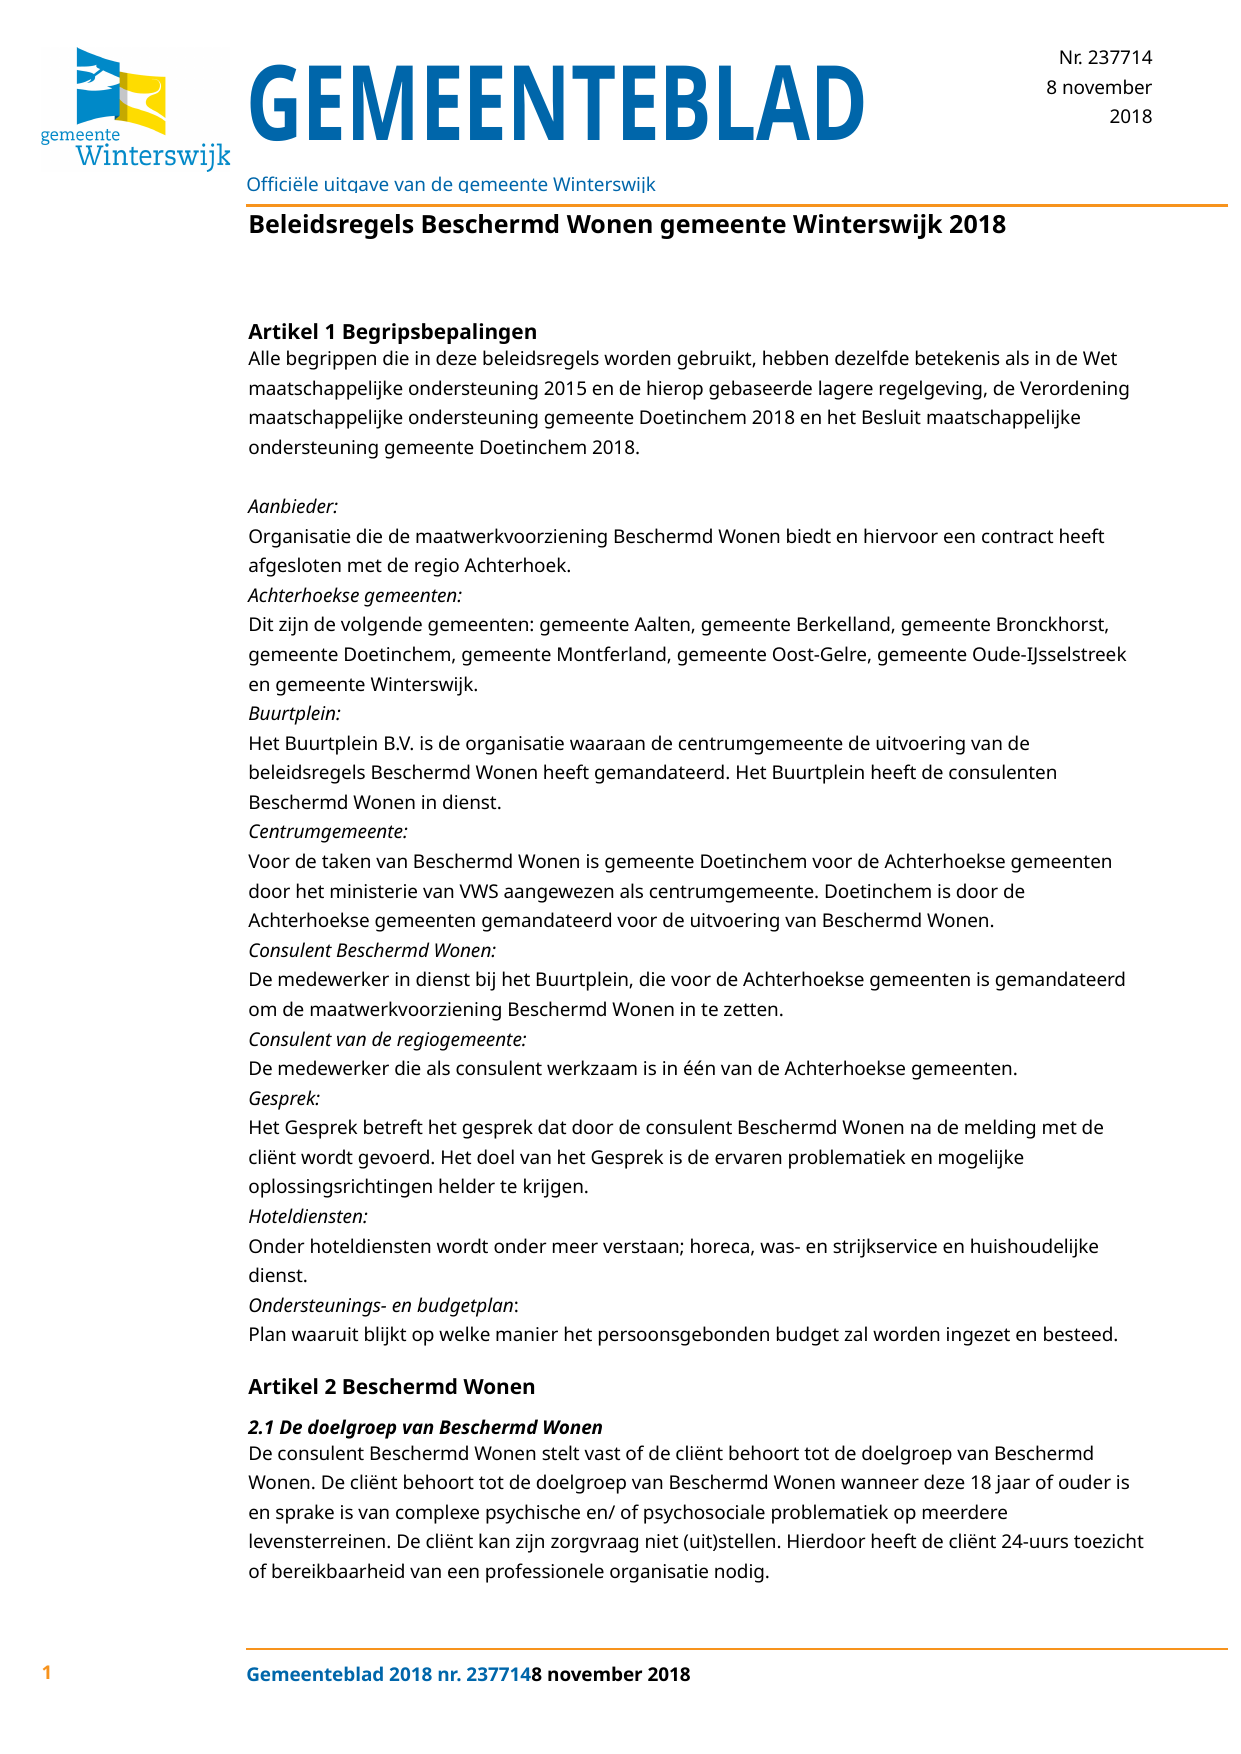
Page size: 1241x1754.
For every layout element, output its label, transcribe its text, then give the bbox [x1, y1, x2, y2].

text Artikel 1 Begripsbepalingen [248, 317, 1152, 345]
text Consulent van de regiogemeente: [248, 1026, 1152, 1051]
text Beleidsregels Beschermd Wonen gemeente Winterswijk 2018 [248, 207, 1152, 241]
text Consulent Beschermd Wonen: [248, 937, 1152, 963]
text Dit zijn de volgende gemeenten: gemeente Aalten, gemeente Berkelland, gemeente Bronckhorst, gemeente Doetinchem, gemeente Montferland, gemeente Oost-Gelre, gemeente Oude-IJsselstreek en gemeente Winterswijk. [248, 612, 1152, 696]
text De medewerker die als consulent werkzaam is in één van de Achterhoekse gemeenten. [248, 1055, 1152, 1081]
text Alle begrippen die in deze beleidsregels worden gebruikt, hebben dezelfde betekenis als in de Wet maatschappelijke ondersteuning 2015 en de hierop gebaseerde lagere regelgeving, de Verordening maatschappelijke ondersteuning gemeente Doetinchem 2018 en het Besluit maatschappelijke ondersteuning gemeente Doetinchem 2018. [248, 345, 1152, 460]
text Voor de taken van Beschermd Wonen is gemeente Doetinchem voor de Achterhoekse gemeenten door het ministerie van VWS aangewezen als centrumgemeente. Doetinchem is door de Achterhoekse gemeenten gemandateerd voor de uitvoering van Beschermd Wonen. [248, 848, 1152, 933]
text Plan waaruit blijkt op welke manier het persoonsgebonden budget zal worden ingezet en besteed. [248, 1322, 1152, 1347]
text Aanbieder: [248, 493, 1152, 519]
text De medewerker in dienst bij het Buurtplein, die voor de Achterhoekse gemeenten is gemandateerd om de maatwerkvoorziening Beschermd Wonen in te zetten. [248, 967, 1152, 1022]
text Organisatie die de maatwerkvoorziening Beschermd Wonen biedt en hiervoor een contract heeft afgesloten met de regio Achterhoek. [248, 523, 1152, 578]
text Buurtplein: [248, 700, 1152, 726]
text Het Gesprek betreft het gesprek dat door de consulent Beschermd Wonen na de melding met de cliënt wordt gevoerd. Het doel van het Gesprek is de ervaren problematiek en mogelijke oplossingsrichtingen helder te krijgen. [248, 1114, 1152, 1199]
text Onder hoteldiensten wordt onder meer verstaan; horeca, was- en strijkservice en huishoudelijke dienst. [248, 1233, 1152, 1288]
text 2.1 De doelgroep van Beschermd Wonen [248, 1414, 1152, 1440]
text Het Buurtplein B.V. is de organisatie waaraan de centrumgemeente de uitvoering van de beleidsregels Beschermd Wonen heeft gemandateerd. Het Buurtplein heeft de consulenten Beschermd Wonen in dienst. [248, 730, 1152, 815]
text Artikel 2 Beschermd Wonen [248, 1372, 1152, 1400]
text Hoteldiensten: [248, 1203, 1152, 1229]
text Gesprek: [248, 1085, 1152, 1111]
text Achterhoekse gemeenten: [248, 582, 1152, 608]
text Centrumgemeente: [248, 819, 1152, 844]
picture [41, 47, 231, 172]
text Ondersteunings- en budgetplan: [248, 1292, 1152, 1318]
text De consulent Beschermd Wonen stelt vast of de cliënt behoort tot de doelgroep van Beschermd Wonen. De cliënt behoort tot de doelgroep van Beschermd Wonen wanneer deze 18 jaar of ouder is en sprake is van complexe psychische en/ of psychosociale problematiek op meerdere levensterreinen. De cliënt kan zijn zorgvraag niet (uit)stellen. Hierdoor heeft de cliënt 24-uurs toezicht of bereikbaarheid van een professionele organisatie nodig. [248, 1440, 1152, 1584]
picture [225, 153, 231, 162]
